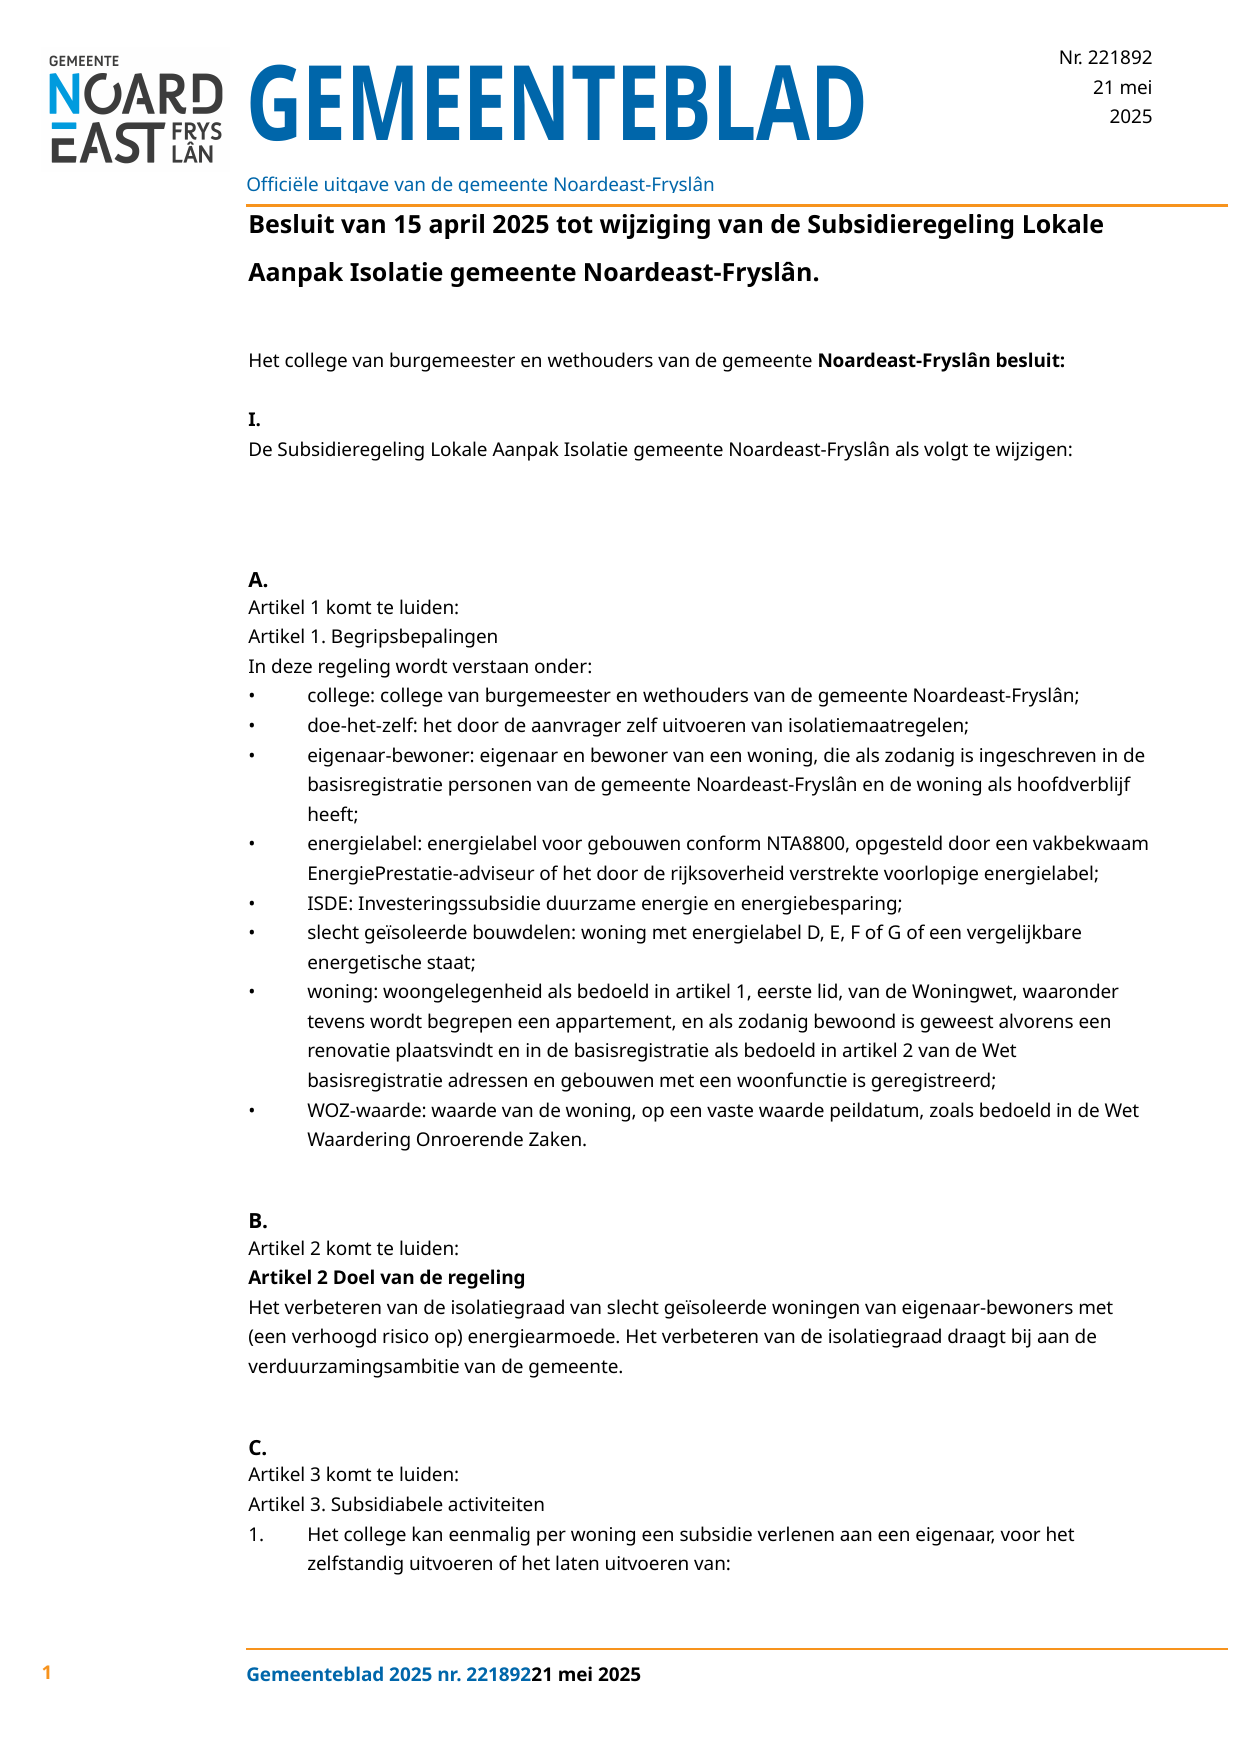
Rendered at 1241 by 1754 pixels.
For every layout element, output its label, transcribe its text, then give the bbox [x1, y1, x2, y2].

list Het college kan eenmalig per woning een subsidie verlenen aan een eigenaar, voor het zelfstandig uitvoeren of het laten uitvoeren van: [248, 1521, 1152, 1576]
text Artikel 1. Begripsbepalingen [248, 623, 1152, 649]
list college: college van burgemeester en wethouders van de gemeente Noardeast-Fryslân; [248, 683, 1152, 708]
text Artikel 2 komt te luiden: [248, 1235, 1152, 1261]
list WOZ-waarde: waarde van de woning, op een vaste waarde peildatum, zoals bedoeld in de Wet Waardering Onroerende Zaken. [248, 1097, 1152, 1152]
text I. [248, 407, 1152, 432]
list ISDE: Investeringssubsidie duurzame energie en energiebesparing; [248, 890, 1152, 916]
text In deze regeling wordt verstaan onder: [248, 653, 1152, 679]
text C. [248, 1433, 1152, 1462]
list eigenaar-bewoner: eigenaar en bewoner van een woning, die als zodanig is ingeschreven in de basisregistratie personen van de gemeente Noardeast-Fryslân en de woning als hoofdverblijf heeft; [248, 742, 1152, 827]
list slecht geïsoleerde bouwdelen: woning met energielabel D, E, F of G of een vergelijkbare energetische staat; [248, 919, 1152, 975]
list doe-het-zelf: het door de aanvrager zelf uitvoeren van isolatiemaatregelen; [248, 712, 1152, 738]
text B. [248, 1206, 1152, 1235]
list woning: woongelegenheid als bedoeld in artikel 1, eerste lid, van de Woningwet, waaronder tevens wordt begrepen een appartement, en als zodanig bewoond is geweest alvorens een renovatie plaatsvindt en in de basisregistratie als bedoeld in artikel 2 van de Wet basisregistratie adressen en gebouwen met een woonfunctie is geregistreerd; [248, 978, 1152, 1093]
text Artikel 1 komt te luiden: [248, 594, 1152, 620]
list energielabel: energielabel voor gebouwen conform NTA8800, opgesteld door een vakbekwaam EnergiePrestatie-adviseur of het door de rijksoverheid verstrekte voorlopige energielabel; [248, 831, 1152, 886]
text Artikel 3. Subsidiabele activiteiten [248, 1491, 1152, 1517]
text Artikel 2 Doel van de regeling [248, 1264, 1152, 1290]
text De Subsidieregeling Lokale Aanpak Isolatie gemeente Noardeast-Fryslân als volgt te wijzigen: [248, 436, 1152, 462]
text Besluit van 15 april 2025 tot wijziging van de Subsidieregeling Lokale Aanpak Isolatie gemeente Noardeast-Fryslân. [248, 207, 1152, 288]
text Het college van burgemeester en wethouders van de gemeente Noardeast-Fryslân besluit: [248, 347, 1152, 373]
text Het verbeteren van de isolatiegraad van slecht geïsoleerde woningen van eigenaar-bewoners met (een verhoogd risico op) energiearmoede. Het verbeteren van de isolatiegraad draagt bij aan de verduurzamingsambitie van de gemeente. [248, 1294, 1152, 1379]
picture [41, 47, 231, 172]
text A. [248, 566, 1152, 594]
text Artikel 3 komt te luiden: [248, 1462, 1152, 1487]
